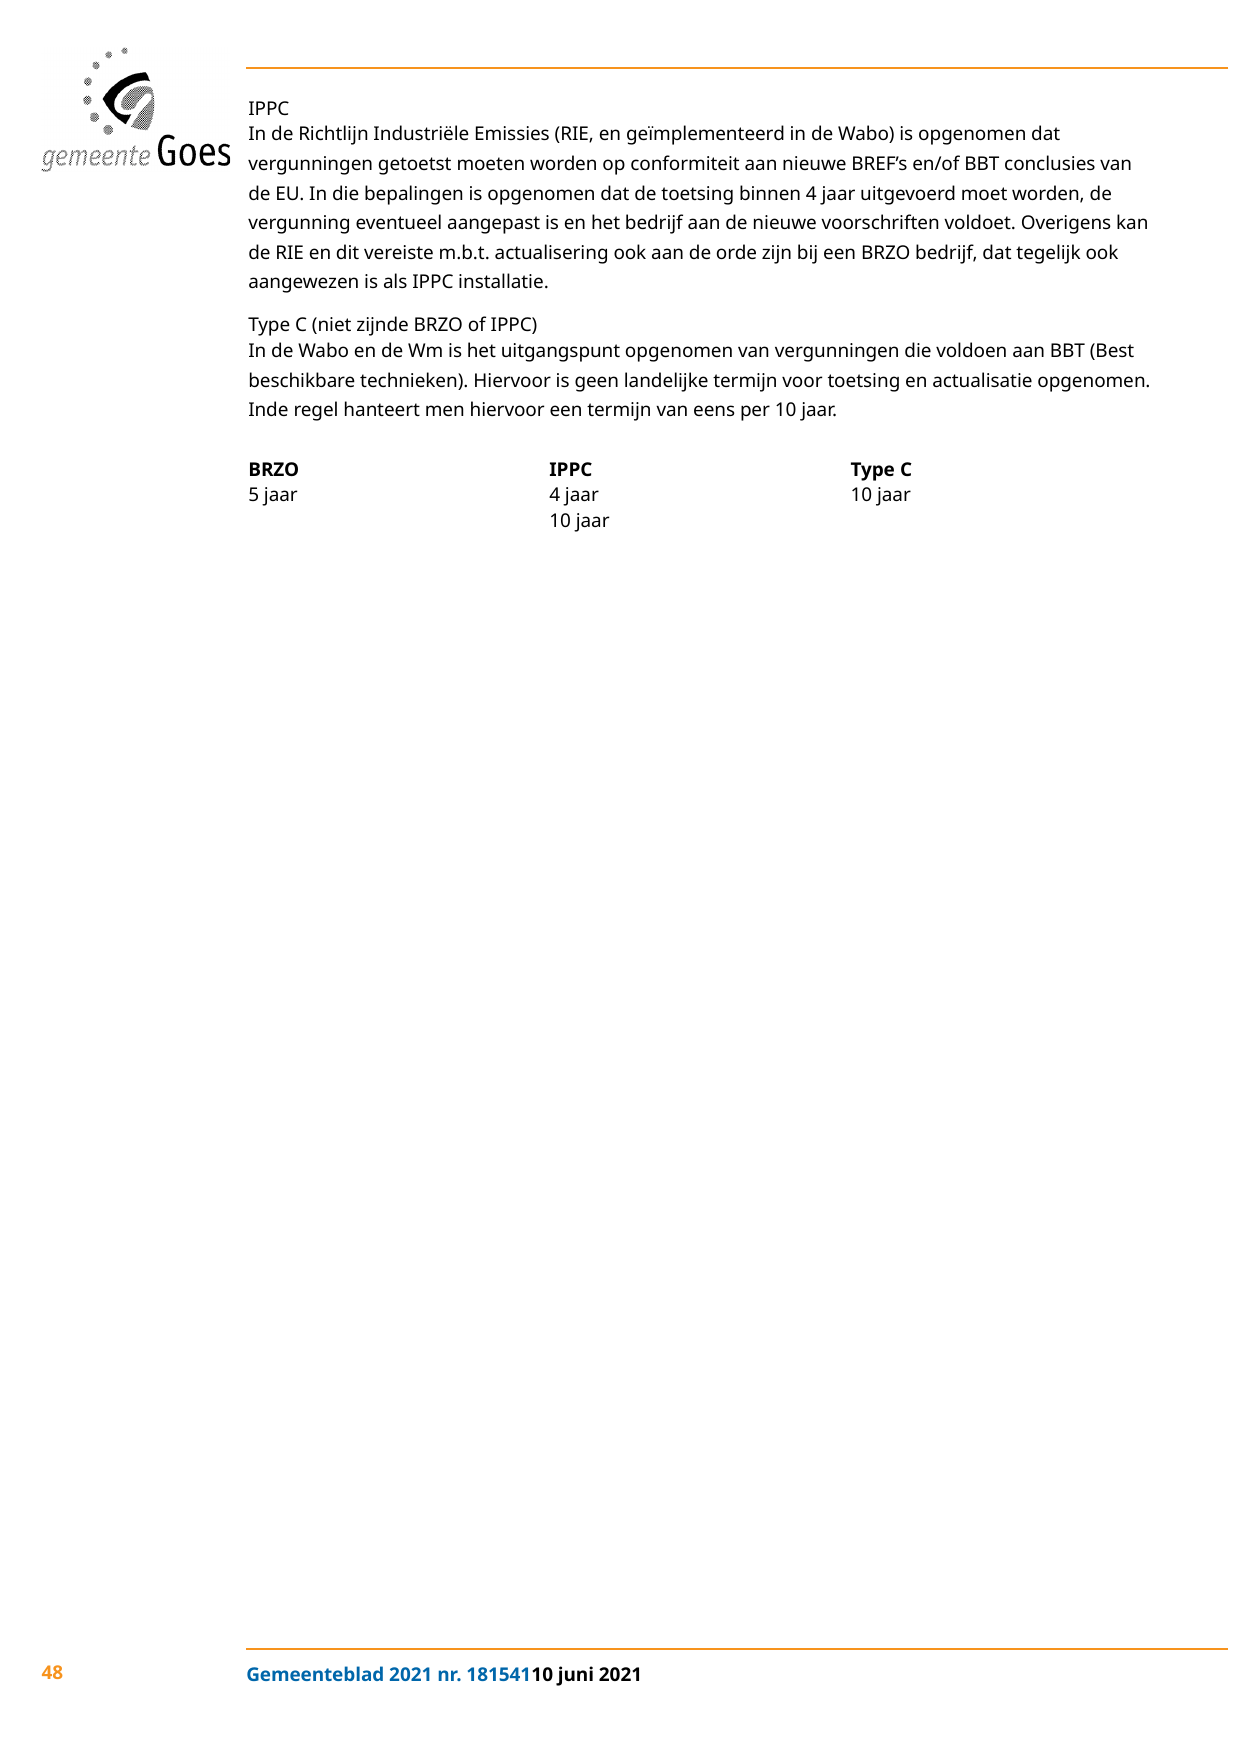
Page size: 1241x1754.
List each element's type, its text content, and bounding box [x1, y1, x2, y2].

table_header Type C [850, 456, 1152, 481]
table_cell 10 jaar [549, 507, 850, 533]
text In de Wabo en de Wm is het uitgangspunt opgenomen van vergunningen die voldoen aan BBT (Best beschikbare technieken). Hiervoor is geen landelijke termijn voor toetsing en actualisatie opgenomen. Inde regel hanteert men hiervoor een termijn van eens per 10 jaar. [248, 337, 1152, 422]
table_cell 4 jaar [549, 481, 850, 507]
table_header BRZO [248, 456, 549, 481]
table_cell 5 jaar [248, 481, 549, 533]
table_cell 10 jaar [850, 481, 1152, 533]
text In de Richtlijn Industriële Emissies (RIE, en geïmplementeerd in de Wabo) is opgenomen dat vergunningen getoetst moeten worden op conformiteit aan nieuwe BREF’s en/of BBT conclusies van de EU. In die bepalingen is opgenomen dat de toetsing binnen 4 jaar uitgevoerd moet worden, de vergunning eventueel aangepast is en het bedrijf aan de nieuwe voorschriften voldoet. Overigens kan de RIE en dit vereiste m.b.t. actualisering ook aan de orde zijn bij een BRZO bedrijf, dat tegelijk ook aangewezen is als IPPC installatie. [248, 121, 1152, 294]
picture [41, 47, 231, 172]
text Type C (niet zijnde BRZO of IPPC) [248, 312, 1152, 337]
table_header IPPC [549, 456, 850, 481]
text IPPC [248, 95, 1152, 121]
